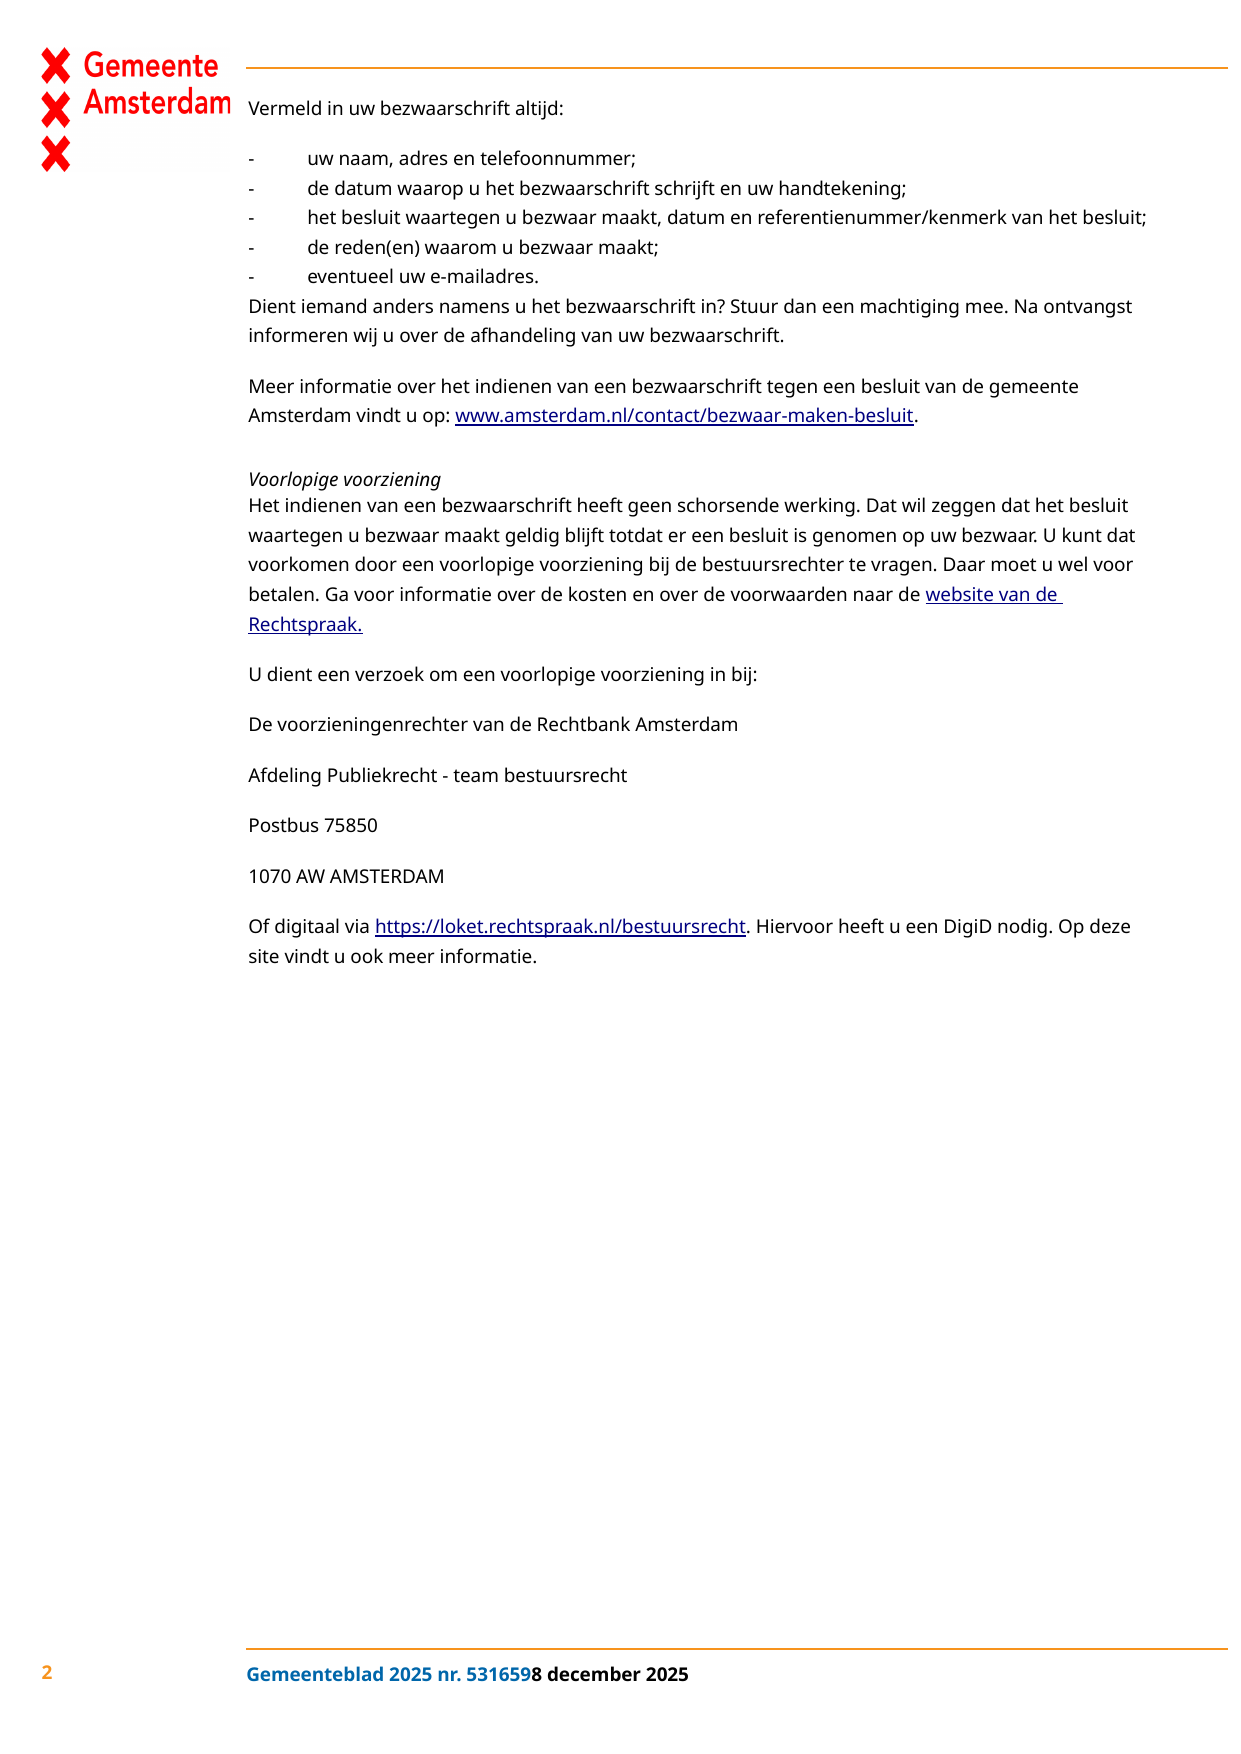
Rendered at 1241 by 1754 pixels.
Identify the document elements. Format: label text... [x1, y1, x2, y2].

text 1070 AW AMSTERDAM [248, 863, 1152, 888]
text Postbus 75850 [248, 812, 1152, 838]
text Dient iemand anders namens u het bezwaarschrift in? Stuur dan een machtiging mee. Na ontvangst informeren wij u over de afhandeling van uw bezwaarschrift. [248, 293, 1152, 348]
list de datum waarop u het bezwaarschrift schrijft en uw handtekening; [248, 175, 1152, 201]
text Voorlopige voorziening [248, 467, 1152, 492]
list de reden(en) waarom u bezwaar maakt; [248, 234, 1152, 260]
text Het indienen van een bezwaarschrift heeft geen schorsende werking. Dat wil zeggen dat het besluit waartegen u bezwaar maakt geldig blijft totdat er een besluit is genomen op uw bezwaar. U kunt dat voorkomen door een voorlopige voorziening bij de bestuursrechter te vragen. Daar moet u wel voor betalen. Ga voor informatie over de kosten en over de voorwaarden naar de website van de Rechtspraak. [248, 492, 1152, 636]
picture [41, 47, 231, 172]
list eventueel uw e-mailadres. [248, 263, 1152, 289]
list het besluit waartegen u bezwaar maakt, datum en referentienummer/kenmerk van het besluit; [248, 204, 1152, 230]
text U dient een verzoek om een voorlopige voorziening in bij: [248, 661, 1152, 687]
text Meer informatie over het indienen van een bezwaarschrift tegen een besluit van de gemeente Amsterdam vindt u op: www.amsterdam.nl/contact/bezwaar-maken-besluit. [248, 373, 1152, 428]
text De voorzieningenrechter van de Rechtbank Amsterdam [248, 712, 1152, 737]
text Afdeling Publiekrecht - team bestuursrecht [248, 762, 1152, 788]
text Of digitaal via https://loket.rechtspraak.nl/bestuursrecht. Hiervoor heeft u een DigiD nodig. Op deze site vindt u ook meer informatie. [248, 913, 1152, 968]
text Vermeld in uw bezwaarschrift altijd: [248, 95, 1152, 121]
list uw naam, adres en telefoonnummer; [248, 145, 1152, 171]
